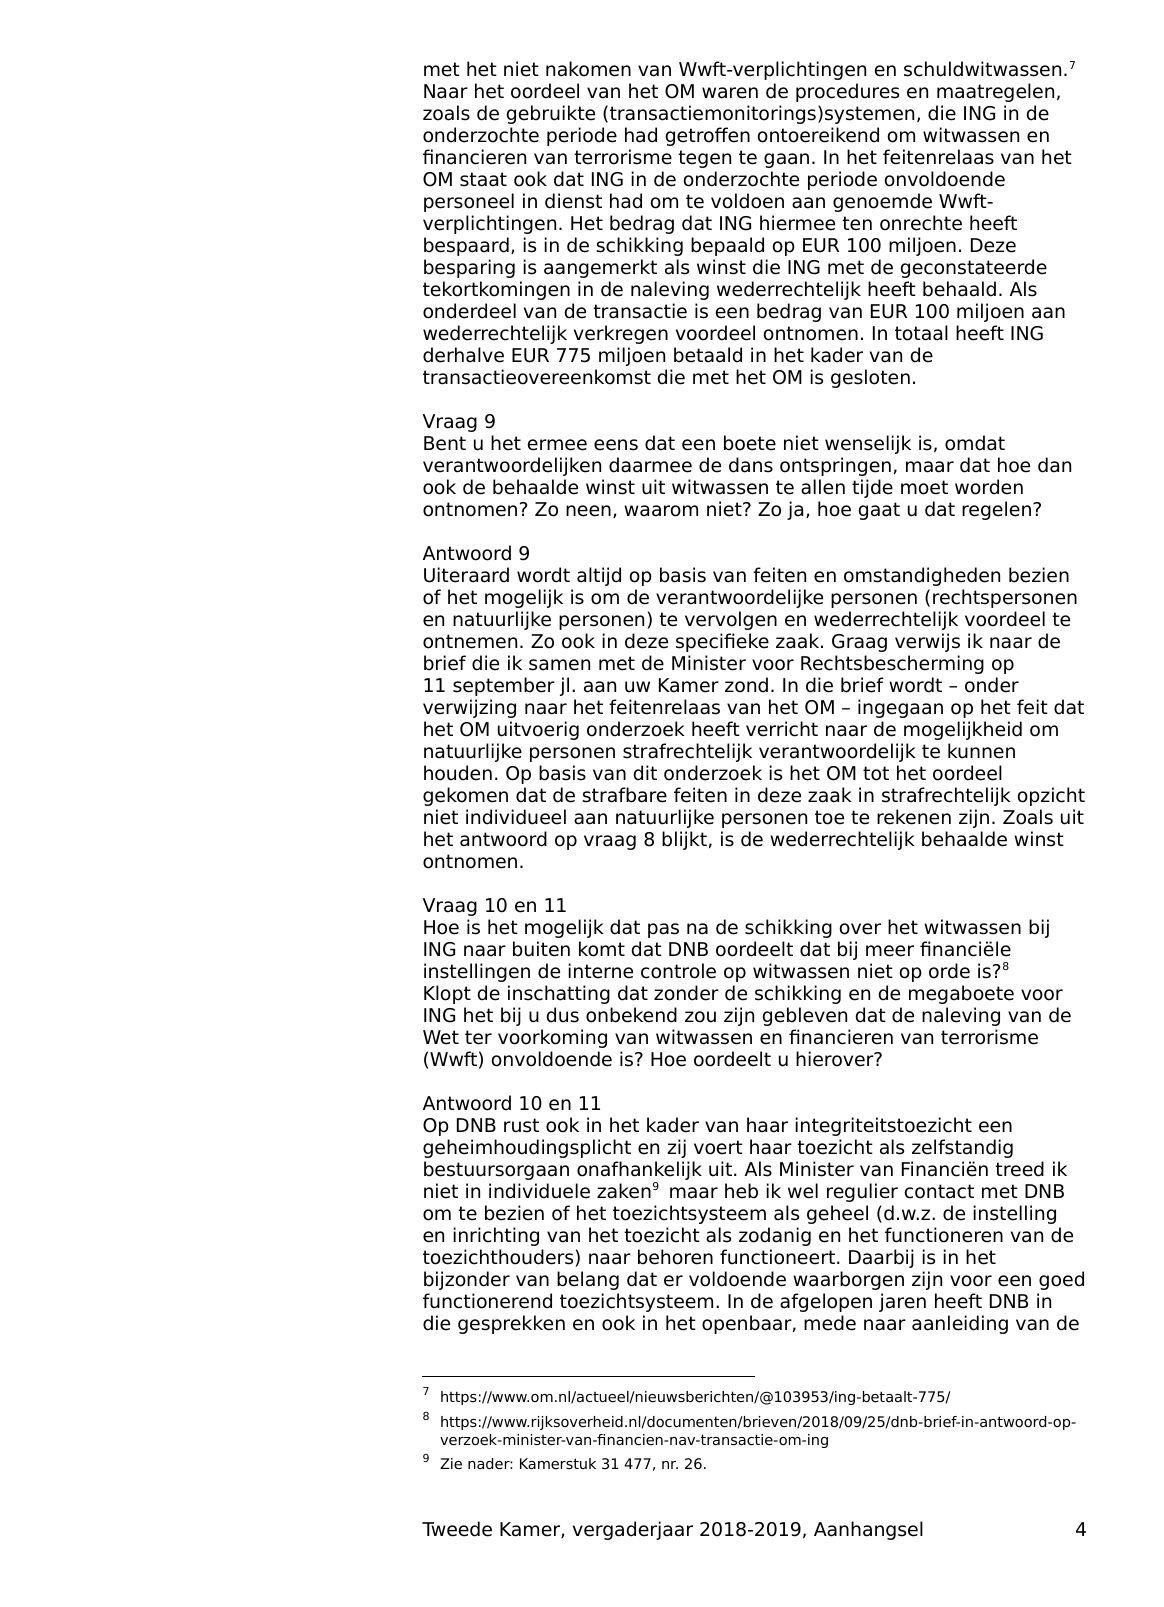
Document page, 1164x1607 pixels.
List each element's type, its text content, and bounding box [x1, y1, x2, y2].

text Klopt de inschatting dat zonder de schikking en de megaboete voor ING het bij u dus onbekend zou zijn gebleven dat de naleving van de Wet ter voorkoming van witwassen en financieren van terrorisme (Wwft) onvoldoende is? Hoe oordeelt u hierover? [422, 983, 1087, 1071]
text Antwoord 10 en 11 [422, 1093, 1087, 1115]
text Hoe is het mogelijk dat pas na de schikking over het witwassen bij ING naar buiten komt dat DNB oordeelt dat bij meer financiële instellingen de interne controle op witwassen niet op orde is? [422, 917, 1087, 983]
text https://www.rijksoverheid.nl/documenten/brieven/2018/09/25/dnb-brief-in-antwoord-op-verzoek-minister-van-financien-nav-transactie-om-ing [422, 1410, 1087, 1449]
text https://www.om.nl/actueel/nieuwsberichten/@103953/ing-betaalt-775/ [422, 1385, 1087, 1407]
text Vraag 9 [422, 411, 1087, 433]
text Bent u het ermee eens dat een boete niet wenselijk is, omdat verantwoordelijken daarmee de dans ontspringen, maar dat hoe dan ook de behaalde winst uit witwassen te allen tijde moet worden ontnomen? Zo neen, waarom niet? Zo ja, hoe gaat u dat regelen? [422, 433, 1087, 521]
text met het niet nakomen van Wwft-verplichtingen en schuldwitwassen. Naar het oordeel van het OM waren de procedures en maatregelen, zoals de gebruikte (transactiemonitorings)systemen, die ING in de onderzochte periode had getroffen ontoereikend om witwassen en financieren van terrorisme tegen te gaan. In het feitenrelaas van het OM staat ook dat ING in de onderzochte periode onvoldoende personeel in dienst had om te voldoen aan genoemde Wwft-verplichtingen. Het bedrag dat ING hiermee ten onrechte heeft bespaard, is in de schikking bepaald op EUR 100 miljoen. Deze besparing is aangemerkt als winst die ING met de geconstateerde tekortkomingen in de naleving wederrechtelijk heeft behaald. Als onderdeel van de transactie is een bedrag van EUR 100 miljoen aan wederrechtelijk verkregen voordeel ontnomen. In totaal heeft ING derhalve EUR 775 miljoen betaald in het kader van de transactieovereenkomst die met het OM is gesloten. [422, 59, 1087, 389]
text Zie nader: Kamerstuk 31 477, nr. 26. [422, 1452, 1087, 1474]
text Uiteraard wordt altijd op basis van feiten en omstandigheden bezien of het mogelijk is om de verantwoordelijke personen (rechtspersonen en natuurlijke personen) te vervolgen en wederrechtelijk voordeel te ontnemen. Zo ook in deze specifieke zaak. Graag verwijs ik naar de brief die ik samen met de Minister voor Rechtsbescherming op 11 september jl. aan uw Kamer zond. In die brief wordt – onder verwijzing naar het feitenrelaas van het OM – ingegaan op het feit dat het OM uitvoerig onderzoek heeft verricht naar de mogelijkheid om natuurlijke personen strafrechtelijk verantwoordelijk te kunnen houden. Op basis van dit onderzoek is het OM tot het oordeel gekomen dat de strafbare feiten in deze zaak in strafrechtelijk opzicht niet individueel aan natuurlijke personen toe te rekenen zijn. Zoals uit het antwoord op vraag 8 blijkt, is de wederrechtelijk behaalde winst ontnomen. [422, 565, 1087, 873]
text Vraag 10 en 11 [422, 895, 1087, 917]
text Op DNB rust ook in het kader van haar integriteitstoezicht een geheimhoudingsplicht en zij voert haar toezicht als zelfstandig bestuursorgaan onafhankelijk uit. Als Minister van Financiën treed ik niet in individuele zaken maar heb ik wel regulier contact met DNB om te bezien of het toezichtsysteem als geheel (d.w.z. de instelling en inrichting van het toezicht als zodanig en het functioneren van de toezichthouders) naar behoren functioneert. Daarbij is in het bijzonder van belang dat er voldoende waarborgen zijn voor een goed functionerend toezichtsysteem. In de afgelopen jaren heeft DNB in die gesprekken en ook in het openbaar, mede naar aanleiding van de [422, 1115, 1087, 1335]
text Antwoord 9 [422, 543, 1087, 565]
